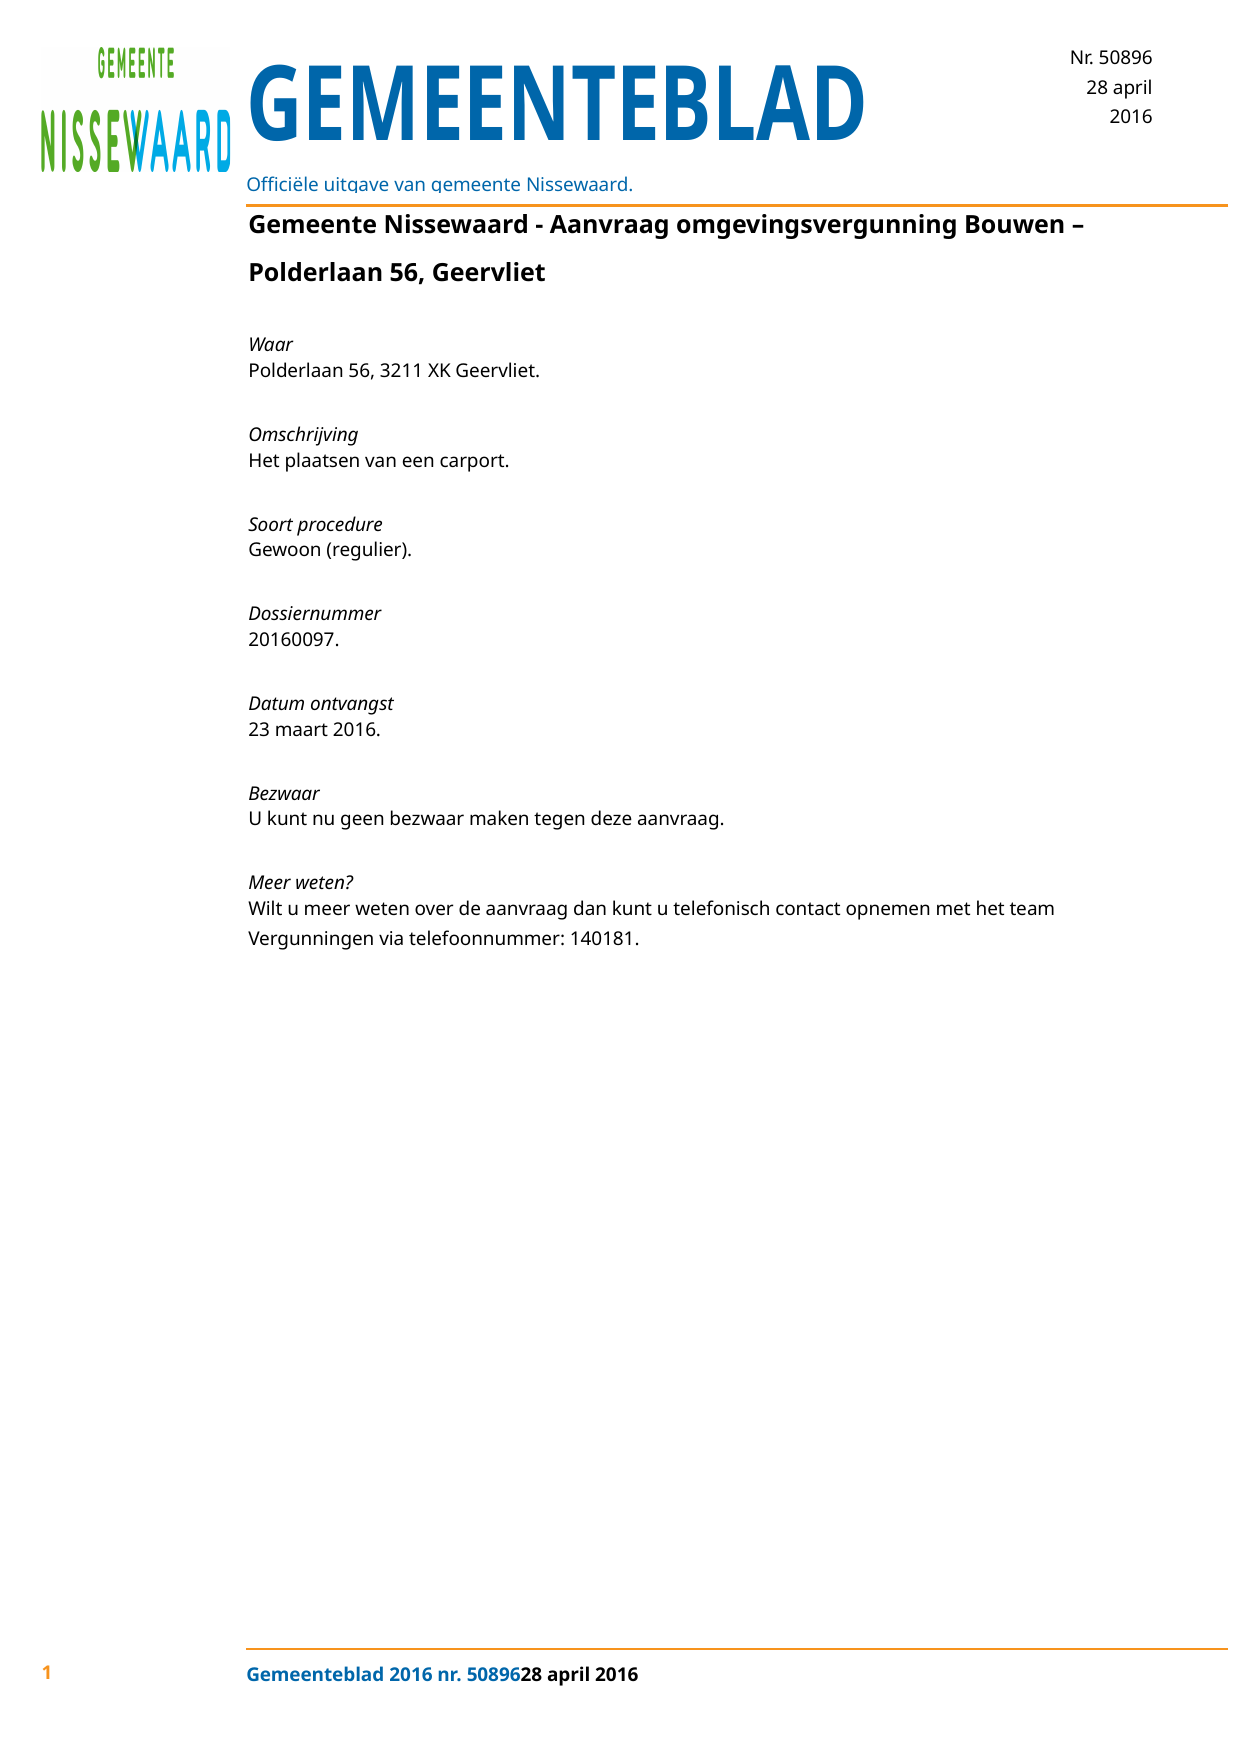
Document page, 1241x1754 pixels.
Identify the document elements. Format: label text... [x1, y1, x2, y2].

picture [201, 122, 206, 138]
text Meer weten? [248, 869, 1152, 895]
text Bezwaar [248, 780, 1152, 806]
text Wilt u meer weten over de aanvraag dan kunt u telefonisch contact opnemen met het team Vergunningen via telefoonnummer: 140181. [248, 895, 1152, 951]
text Gemeente Nissewaard - Aanvraag omgevingsvergunning Bouwen – Polderlaan 56, Geervliet [248, 207, 1152, 288]
text Datum ontvangst [248, 690, 1152, 716]
picture [176, 157, 187, 172]
picture [222, 122, 227, 160]
text Soort procedure [248, 511, 1152, 537]
picture [41, 47, 231, 172]
text U kunt nu geen bezwaar maken tegen deze aanvraag. [248, 806, 1152, 831]
picture [200, 151, 206, 172]
picture [154, 157, 165, 172]
text Gewoon (regulier). [248, 537, 1152, 562]
text Dossiernummer [248, 601, 1152, 626]
text Omschrijving [248, 421, 1152, 447]
text Waar [248, 331, 1152, 357]
text Polderlaan 56, 3211 XK Geervliet. [248, 357, 1152, 383]
text 23 maart 2016. [248, 716, 1152, 742]
text 20160097. [248, 626, 1152, 652]
text Het plaatsen van een carport. [248, 447, 1152, 473]
